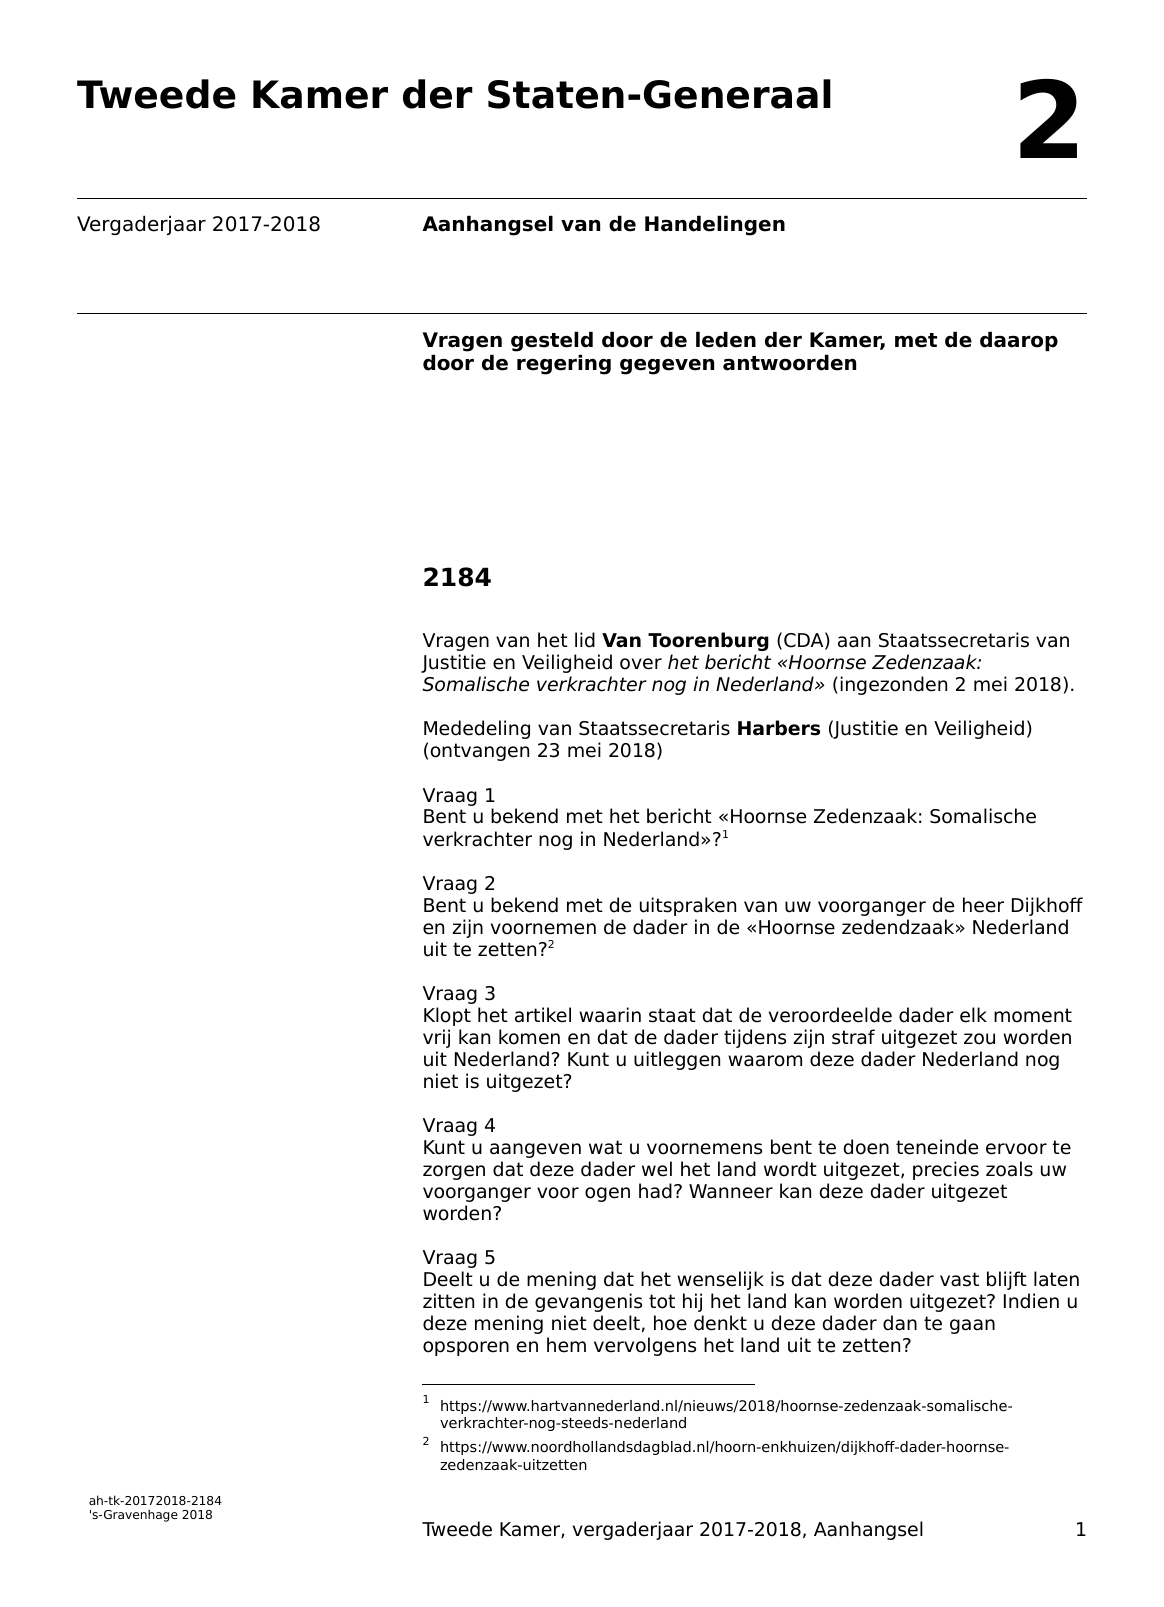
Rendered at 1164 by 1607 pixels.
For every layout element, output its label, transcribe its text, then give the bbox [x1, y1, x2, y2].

text Vraag 3 [422, 983, 1087, 1005]
text Vraag 1 [422, 784, 1087, 806]
text Vraag 4 [422, 1115, 1087, 1137]
table_cell Vragen gesteld door de leden der Kamer, met de daarop door de regering gegeven antwoorden [422, 314, 1087, 375]
text Klopt het artikel waarin staat dat de veroordeelde dader elk moment vrij kan komen en dat de dader tijdens zijn straf uitgezet zou worden uit Nederland? Kunt u uitleggen waarom deze dader Nederland nog niet is uitgezet? [422, 1005, 1087, 1093]
table_cell Vergaderjaar 2017-2018 [77, 199, 422, 313]
table_header Tweede Kamer der Staten-Generaal [77, 59, 886, 198]
table_cell [77, 314, 422, 375]
text 's-Gravenhage 2018 [88, 1508, 323, 1522]
text Bent u bekend met het bericht «Hoornse Zedenzaak: Somalische verkrachter nog in Nederland»? [422, 806, 1087, 850]
text Mededeling van Staatssecretaris Harbers (Justitie en Veiligheid) (ontvangen 23 mei 2018) [422, 718, 1087, 762]
table_header 2 [886, 59, 1087, 198]
text Vraag 5 [422, 1247, 1087, 1269]
text https://www.noordhollandsdagblad.nl/hoorn-enkhuizen/dijkhoff-dader-hoornse-zedenzaak-uitzetten [422, 1435, 1087, 1474]
text 2184 [422, 563, 1087, 592]
text ah-tk-20172018-2184 [88, 1494, 323, 1508]
text Deelt u de mening dat het wenselijk is dat deze dader vast blijft laten zitten in de gevangenis tot hij het land kan worden uitgezet? Indien u deze mening niet deelt, hoe denkt u deze dader dan te gaan opsporen en hem vervolgens het land uit te zetten? [422, 1269, 1087, 1357]
text Kunt u aangeven wat u voornemens bent te doen teneinde ervoor te zorgen dat deze dader wel het land wordt uitgezet, precies zoals uw voorganger voor ogen had? Wanneer kan deze dader uitgezet worden? [422, 1137, 1087, 1225]
text Vraag 2 [422, 873, 1087, 894]
text Bent u bekend met de uitspraken van uw voorganger de heer Dijkhoff en zijn voornemen de dader in de «Hoornse zedendzaak» Nederland uit te zetten? [422, 894, 1087, 961]
table_cell Aanhangsel van de Handelingen [422, 199, 1087, 313]
text Vragen van het lid Van Toorenburg (CDA) aan Staatssecretaris van Justitie en Veiligheid over het bericht «Hoornse Zedenzaak: Somalische verkrachter nog in Nederland» (ingezonden 2 mei 2018). [422, 630, 1087, 696]
text https://www.hartvannederland.nl/nieuws/2018/hoornse-zedenzaak-somalische-verkrachter-nog-steeds-nederland [422, 1393, 1087, 1432]
